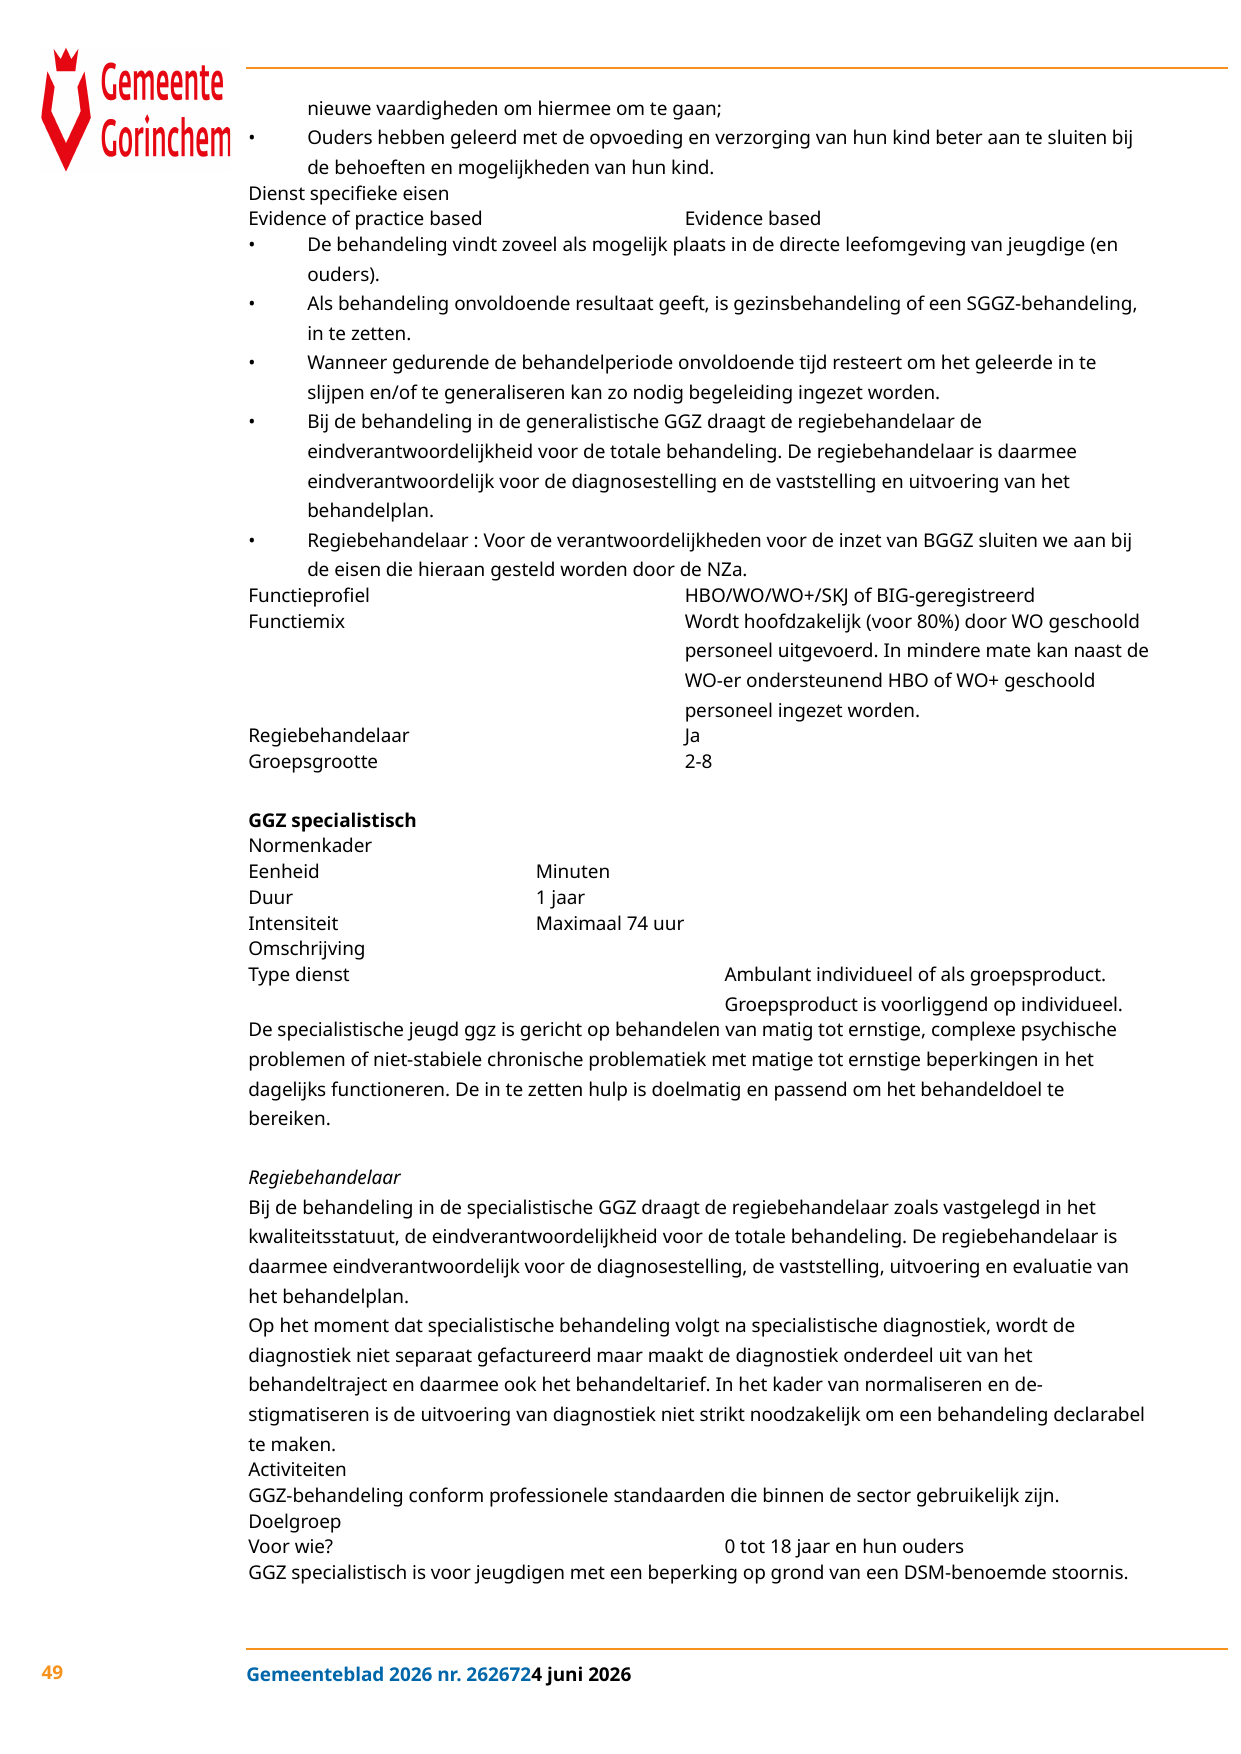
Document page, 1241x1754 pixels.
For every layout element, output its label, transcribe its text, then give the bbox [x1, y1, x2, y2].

table_cell Voor wie? [248, 1534, 724, 1559]
table_cell Omschrijving [248, 936, 1152, 961]
table_cell GGZ-behandeling conform professionele standaarden die binnen de sector gebruikelijk zijn. [248, 1482, 1152, 1508]
table_header GGZ specialistisch [248, 807, 1152, 833]
table_cell Type dienst [248, 961, 724, 1017]
table_cell Dienst specifieke eisen [248, 180, 1152, 205]
table_cell nieuwe vaardigheden om hiermee om te gaan; Ouders hebben geleerd met de opvoeding en verzorging van hun kind beter aan te sluiten bij de behoeften en mogelijkheden van hun kind. [248, 95, 1152, 180]
table_cell Normenkader [248, 833, 1152, 858]
table_cell De behandeling vindt zoveel als mogelijk plaats in de directe leefomgeving van jeugdige (en ouders). Als behandeling onvoldoende resultaat geeft, is gezinsbehandeling of een SGGZ-behandeling, in te zetten. Wanneer gedurende de behandelperiode onvoldoende tijd resteert om het geleerde in te slijpen en/of te generaliseren kan zo nodig begeleiding ingezet worden. Bij de behandeling in de generalistische GGZ draagt de regiebehandelaar de eindverantwoordelijkheid voor de totale behandeling. De regiebehandelaar is daarmee eindverantwoordelijk voor de diagnosestelling en de vaststelling en uitvoering van het behandelplan. Regiebehandelaar : Voor de verantwoordelijkheden voor de inzet van BGGZ sluiten we aan bij de eisen die hieraan gesteld worden door de NZa. [248, 231, 1152, 582]
table_cell Eenheid [248, 858, 536, 884]
table_cell Functieprofiel [248, 582, 684, 608]
table_cell Evidence based [685, 205, 1152, 231]
table_cell Maximaal 74 uur [536, 910, 1152, 936]
table_cell Ambulant individueel of als groepsproduct. Groepsproduct is voorliggend op individueel. [724, 961, 1152, 1017]
table_cell Activiteiten [248, 1456, 1152, 1482]
table_cell Minuten [536, 858, 1152, 884]
table_cell Groepsgrootte [248, 748, 684, 774]
table_cell HBO/WO/WO+/SKJ of BIG-geregistreerd [685, 582, 1152, 608]
table_cell Wordt hoofdzakelijk (voor 80%) door WO geschoold personeel uitgevoerd. In mindere mate kan naast de WO-er ondersteunend HBO of WO+ geschoold personeel ingezet worden. [685, 608, 1152, 722]
picture [41, 47, 231, 172]
table_cell 0 tot 18 jaar en hun ouders [724, 1534, 1152, 1559]
table_cell 2-8 [685, 748, 1152, 774]
table_cell Duur [248, 884, 536, 910]
table_cell Doelgroep [248, 1508, 1152, 1534]
table_cell Evidence of practice based [248, 205, 684, 231]
table_cell De specialistische jeugd ggz is gericht op behandelen van matig tot ernstige, complexe psychische problemen of niet-stabiele chronische problematiek met matige tot ernstige beperkingen in het dagelijks functioneren. De in te zetten hulp is doelmatig en passend om het behandeldoel te bereiken. Regiebehandelaar Bij de behandeling in de specialistische GGZ draagt de regiebehandelaar zoals vastgelegd in het kwaliteitsstatuut, de eindverantwoordelijkheid voor de totale behandeling. De regiebehandelaar is daarmee eindverantwoordelijk voor de diagnosestelling, de vaststelling, uitvoering en evaluatie van het behandelplan. Op het moment dat specialistische behandeling volgt na specialistische diagnostiek, wordt de diagnostiek niet separaat gefactureerd maar maakt de diagnostiek onderdeel uit van het behandeltraject en daarmee ook het behandeltarief. In het kader van normaliseren en de-stigmatiseren is de uitvoering van diagnostiek niet strikt noodzakelijk om een behandeling declarabel te maken. [248, 1017, 1152, 1456]
table_cell Intensiteit [248, 910, 536, 936]
table_cell Ja [685, 723, 1152, 748]
table_cell Regiebehandelaar [248, 723, 684, 748]
table_cell 1 jaar [536, 884, 1152, 910]
table_cell Functiemix [248, 608, 684, 722]
table_cell GGZ specialistisch is voor jeugdigen met een beperking op grond van een DSM-benoemde stoornis. [248, 1559, 1152, 1585]
